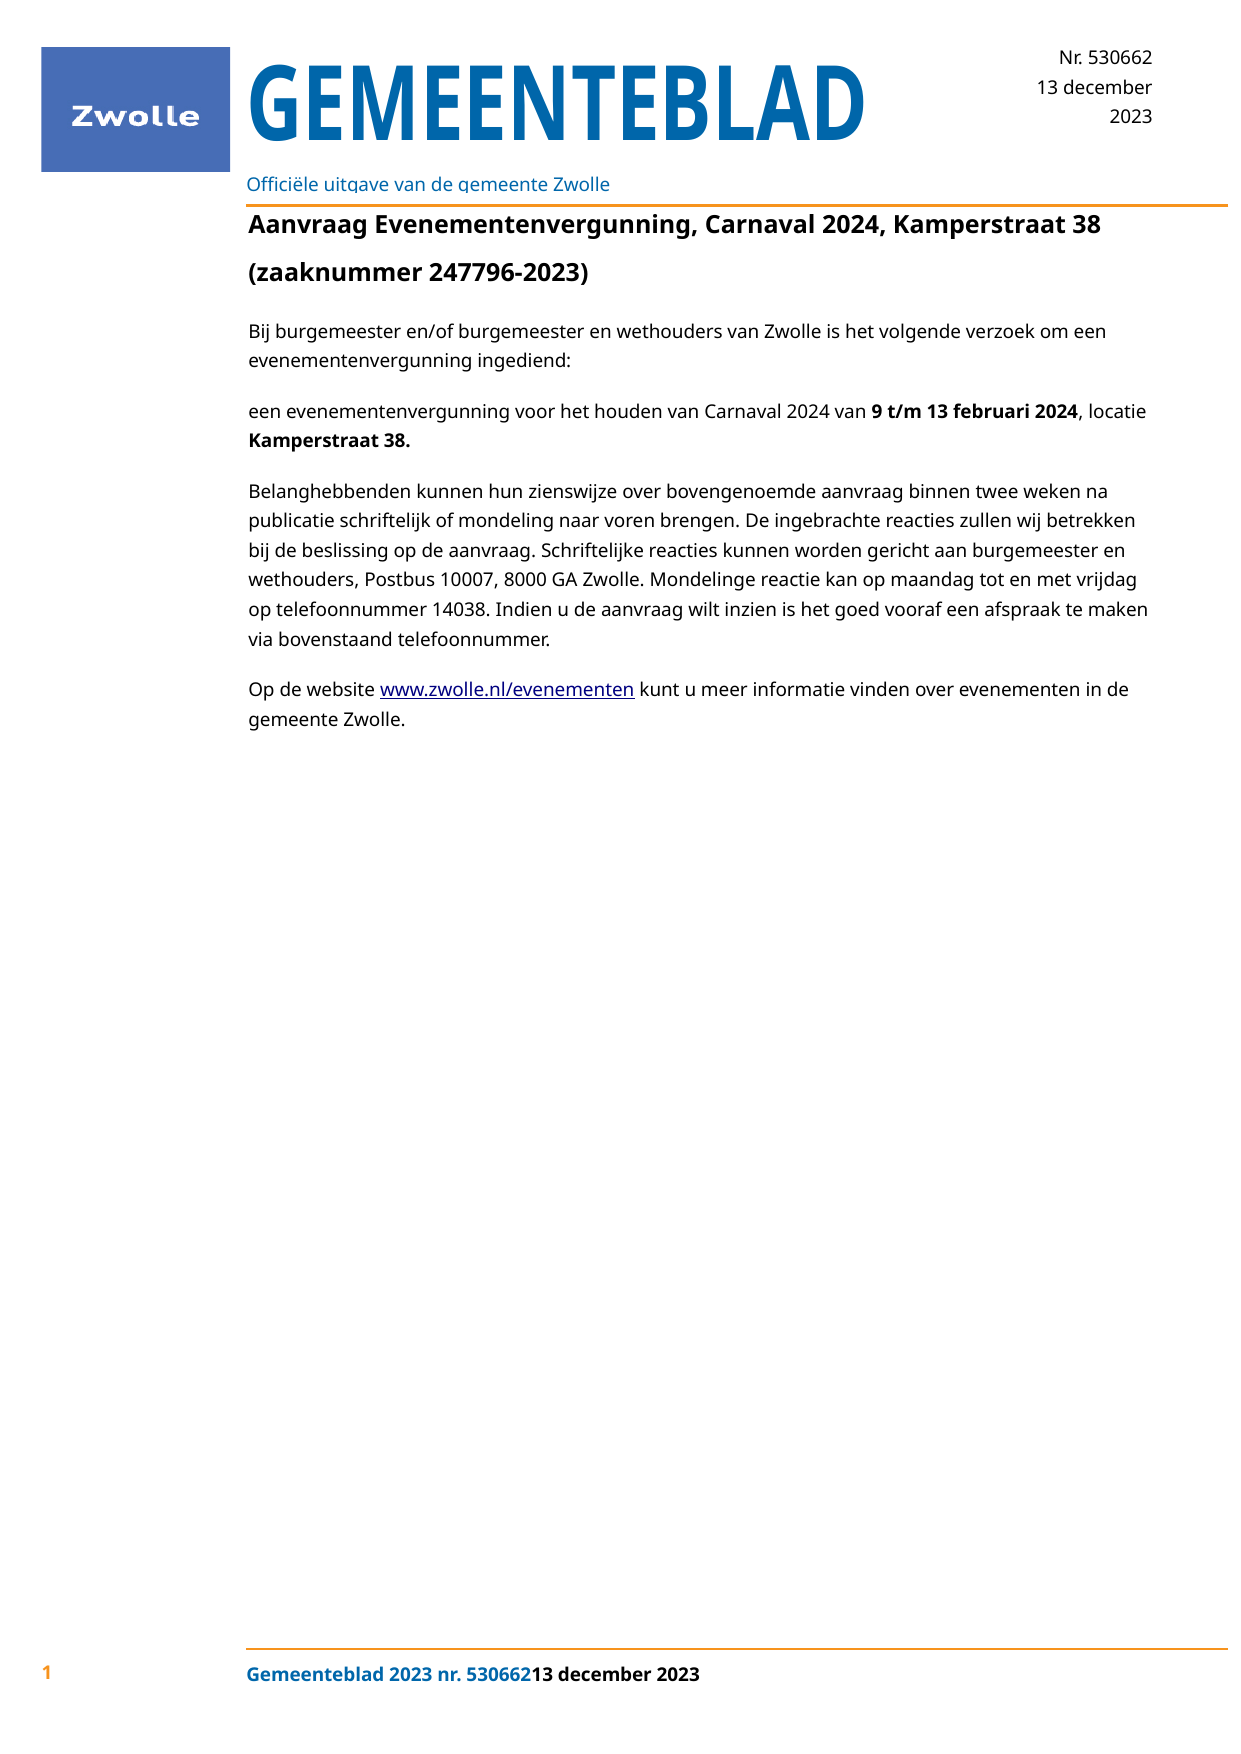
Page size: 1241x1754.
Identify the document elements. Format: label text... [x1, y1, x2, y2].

text Belanghebbenden kunnen hun zienswijze over bovengenoemde aanvraag binnen twee weken na publicatie schriftelijk of mondeling naar voren brengen. De ingebrachte reacties zullen wij betrekken bij de beslissing op de aanvraag. Schriftelijke reacties kunnen worden gericht aan burgemeester en wethouders, Postbus 10007, 8000 GA Zwolle. Mondelinge reactie kan op maandag tot en met vrijdag op telefoonnummer 14038. Indien u de aanvraag wilt inzien is het goed vooraf een afspraak te maken via bovenstaand telefoonnummer. [248, 478, 1152, 652]
picture [41, 47, 231, 172]
text Bij burgemeester en/of burgemeester en wethouders van Zwolle is het volgende verzoek om een evenementenvergunning ingediend: [248, 318, 1152, 373]
text Op de website www.zwolle.nl/evenementen kunt u meer informatie vinden over evenementen in de gemeente Zwolle. [248, 676, 1152, 732]
text een evenementenvergunning voor het houden van Carnaval 2024 van 9 t/m 13 februari 2024, locatie Kamperstraat 38. [248, 398, 1152, 453]
text Aanvraag Evenementenvergunning, Carnaval 2024, Kamperstraat 38 (zaaknummer 247796-2023) [248, 207, 1152, 288]
